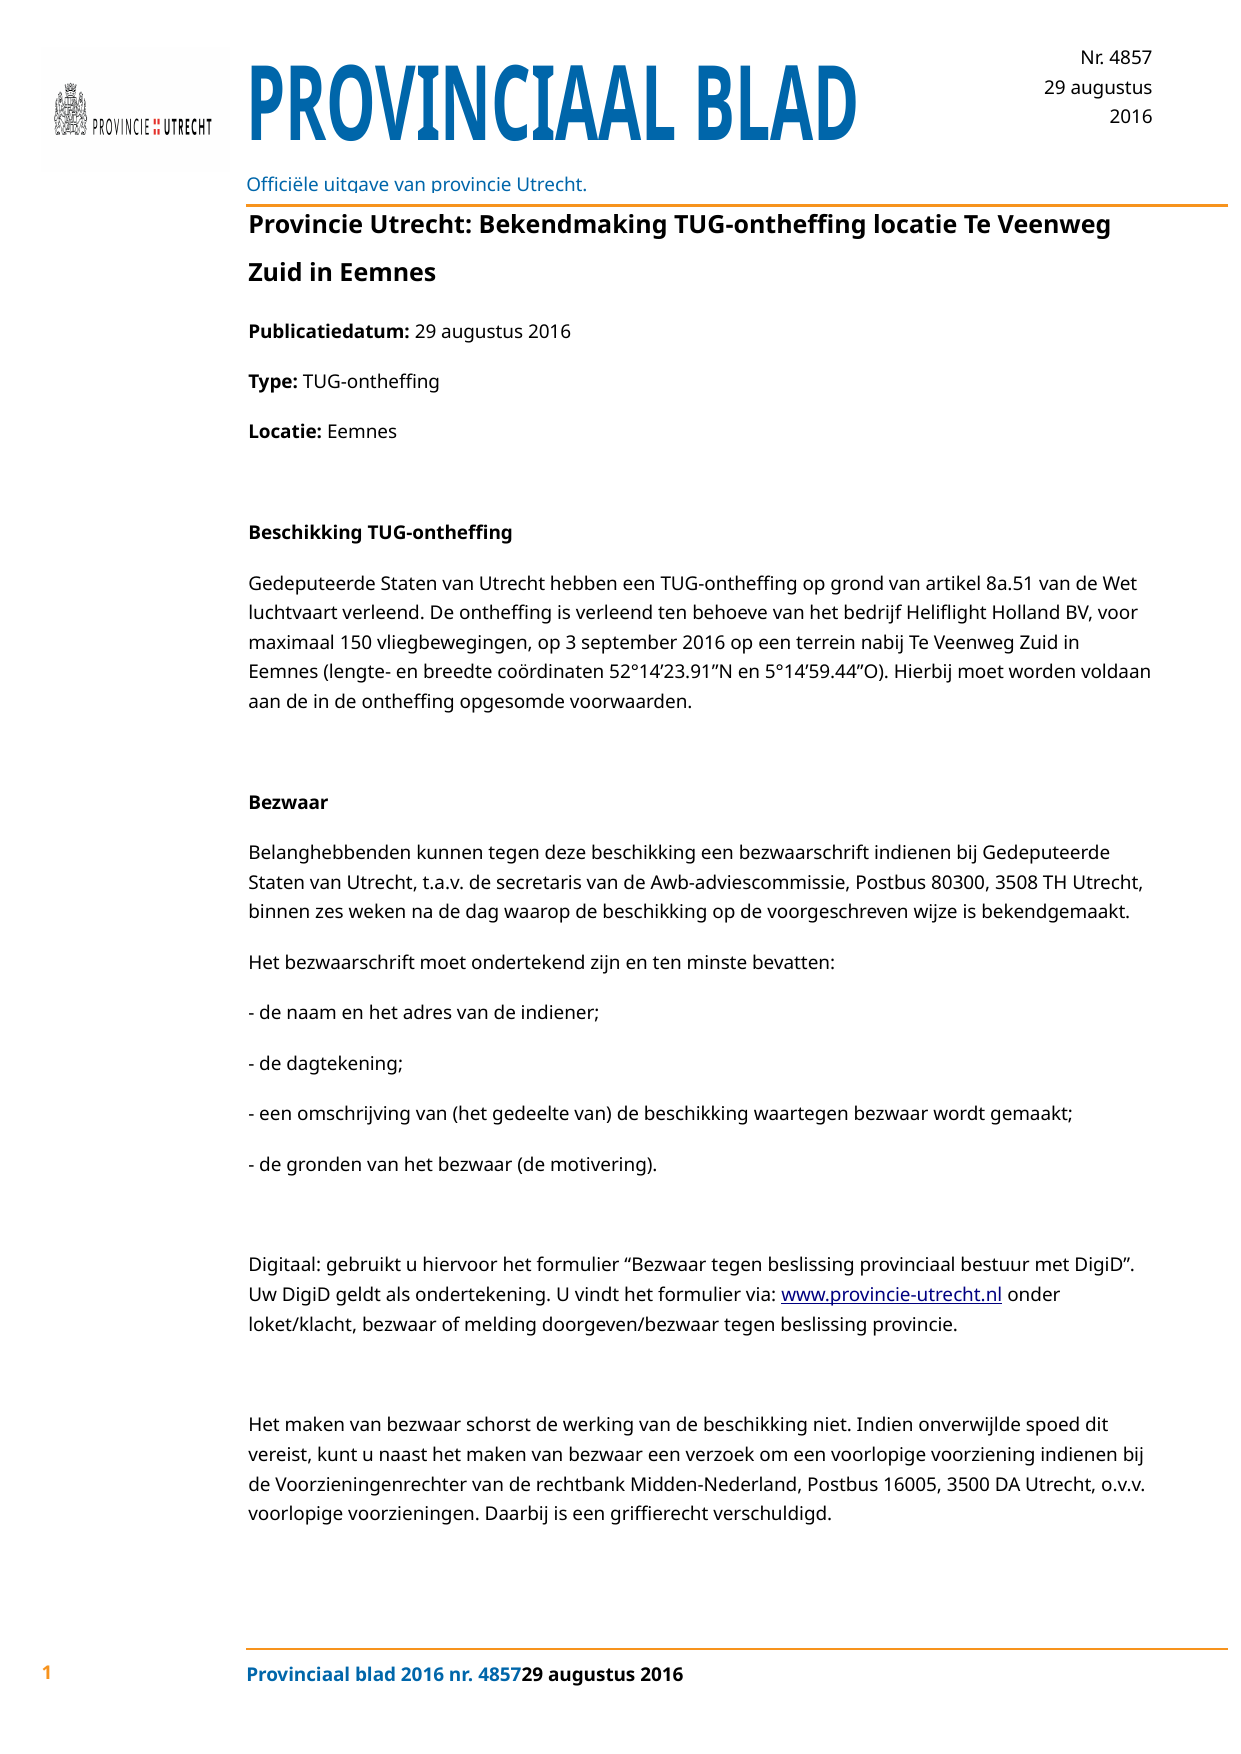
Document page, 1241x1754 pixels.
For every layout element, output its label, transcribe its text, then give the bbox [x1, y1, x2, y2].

text - de gronden van het bezwaar (de motivering). [248, 1151, 1152, 1177]
text Beschikking TUG-ontheffing [248, 519, 1152, 545]
text Digitaal: gebruikt u hiervoor het formulier “Bezwaar tegen beslissing provinciaal bestuur met DigiD”. Uw DigiD geldt als ondertekening. U vindt het formulier via: www.provincie-utrecht.nl onder loket/klacht, bezwaar of melding doorgeven/bezwaar tegen beslissing provincie. [248, 1252, 1152, 1337]
text Belanghebbenden kunnen tegen deze beschikking een bezwaarschrift indienen bij Gedeputeerde Staten van Utrecht, t.a.v. de secretaris van de Awb-adviescommissie, Postbus 80300, 3508 TH Utrecht, binnen zes weken na de dag waarop de beschikking op de voorgeschreven wijze is bekendgemaakt. [248, 839, 1152, 924]
text Bezwaar [248, 789, 1152, 815]
text Het bezwaarschrift moet ondertekend zijn en ten minste bevatten: [248, 949, 1152, 975]
text Type: TUG-ontheffing [248, 368, 1152, 394]
text Locatie: Eemnes [248, 419, 1152, 444]
text - een omschrijving van (het gedeelte van) de beschikking waartegen bezwaar wordt gemaakt; [248, 1100, 1152, 1126]
text Het maken van bezwaar schorst de werking van de beschikking niet. Indien onverwijlde spoed dit vereist, kunt u naast het maken van bezwaar een verzoek om een voorlopige voorziening indienen bij de Voorzieningenrechter van de rechtbank Midden-Nederland, Postbus 16005, 3500 DA Utrecht, o.v.v. voorlopige voorzieningen. Daarbij is een griffierecht verschuldigd. [248, 1412, 1152, 1526]
text - de dagtekening; [248, 1050, 1152, 1076]
text Provincie Utrecht: Bekendmaking TUG-ontheffing locatie Te Veenweg Zuid in Eemnes [248, 207, 1152, 288]
text Publicatiedatum: 29 augustus 2016 [248, 318, 1152, 344]
text Gedeputeerde Staten van Utrecht hebben een TUG-ontheffing op grond van artikel 8a.51 van de Wet luchtvaart verleend. De ontheffing is verleend ten behoeve van het bedrijf Heliflight Holland BV, voor maximaal 150 vliegbewegingen, op 3 september 2016 op een terrein nabij Te Veenweg Zuid in Eemnes (lengte- en breedte coördinaten 52°14’23.91”N en 5°14’59.44”O). Hierbij moet worden voldaan aan de in de ontheffing opgesomde voorwaarden. [248, 570, 1152, 714]
picture [41, 47, 231, 172]
text - de naam en het adres van de indiener; [248, 999, 1152, 1025]
